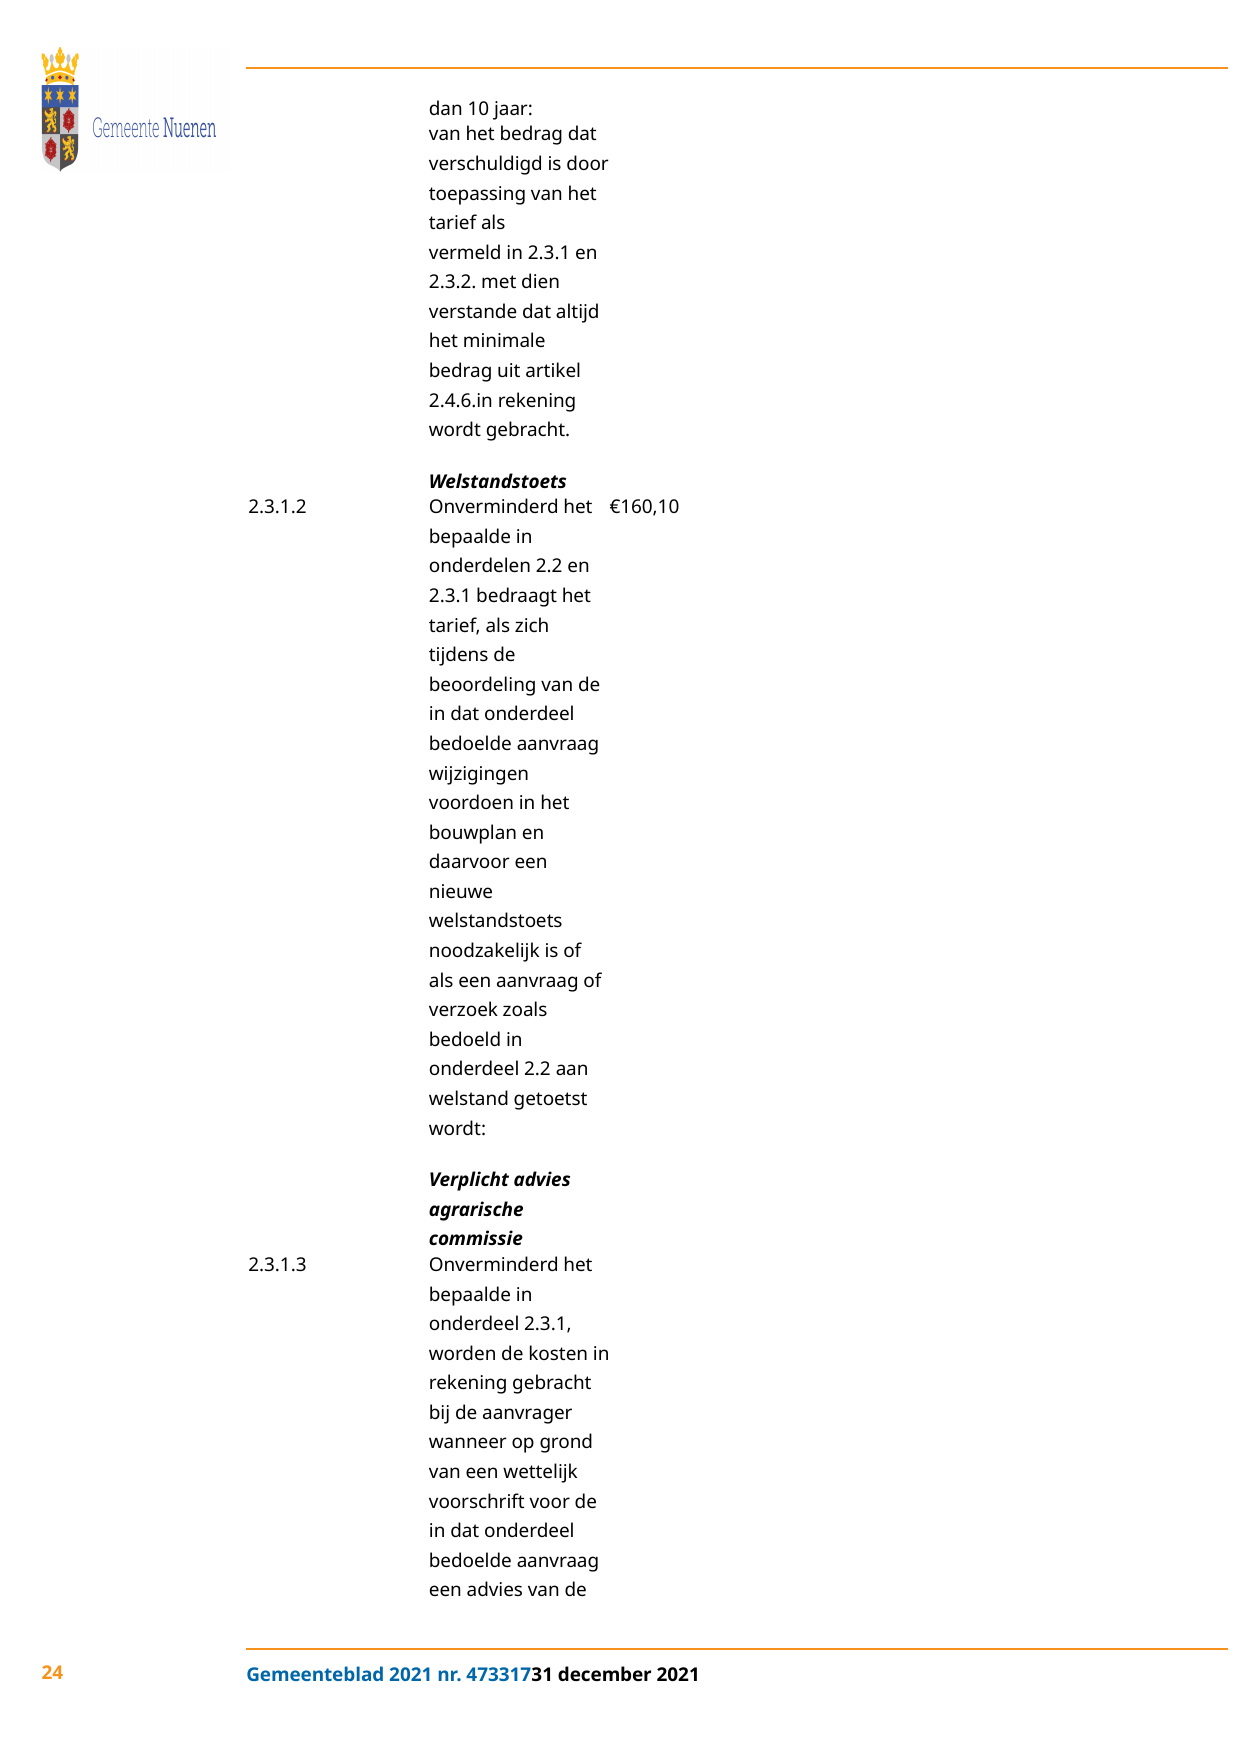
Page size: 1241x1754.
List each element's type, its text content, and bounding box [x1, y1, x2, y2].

table_cell [609, 1251, 790, 1602]
table_cell 2.3.1.3 [248, 1251, 429, 1602]
table_cell [429, 1141, 609, 1166]
table_cell [248, 468, 429, 493]
table_cell [609, 442, 790, 468]
picture [41, 47, 231, 172]
table_cell Verplicht advies agrarische commissie [429, 1166, 609, 1251]
table_cell Welstandstoets [429, 468, 609, 493]
table_cell [248, 121, 429, 442]
table_cell [248, 95, 429, 121]
table_cell [609, 468, 790, 493]
table_cell Onverminderd het bepaalde in onderdeel 2.3.1, worden de kosten in rekening gebracht bij de aanvrager wanneer op grond van een wettelijk voorschrift voor de in dat onderdeel bedoelde aanvraag een advies van de [429, 1251, 609, 1602]
table_cell [248, 1166, 429, 1251]
table_cell [609, 121, 790, 442]
table_cell Onverminderd het bepaalde in onderdelen 2.2 en 2.3.1 bedraagt het tarief, als zich tijdens de beoordeling van de in dat onderdeel bedoelde aanvraag wijzigingen voordoen in het bouwplan en daarvoor een nieuwe welstandstoets noodzakelijk is of als een aanvraag of verzoek zoals bedoeld in onderdeel 2.2 aan welstand getoetst wordt: [429, 494, 609, 1141]
table_cell [609, 1141, 790, 1166]
table_cell [248, 442, 429, 468]
table_cell 2.3.1.2 [248, 494, 429, 1141]
table_cell van het bedrag dat verschuldigd is door toepassing van het tarief als vermeld in 2.3.1 en 2.3.2. met dien verstande dat altijd het minimale bedrag uit artikel 2.4.6.in rekening wordt gebracht. [429, 121, 609, 442]
table_cell €160,10 [609, 494, 790, 1141]
table_cell dan 10 jaar: [429, 95, 609, 121]
table_cell [248, 1141, 429, 1166]
table_cell [609, 1166, 790, 1251]
table_cell [429, 442, 609, 468]
table_cell [609, 95, 790, 121]
